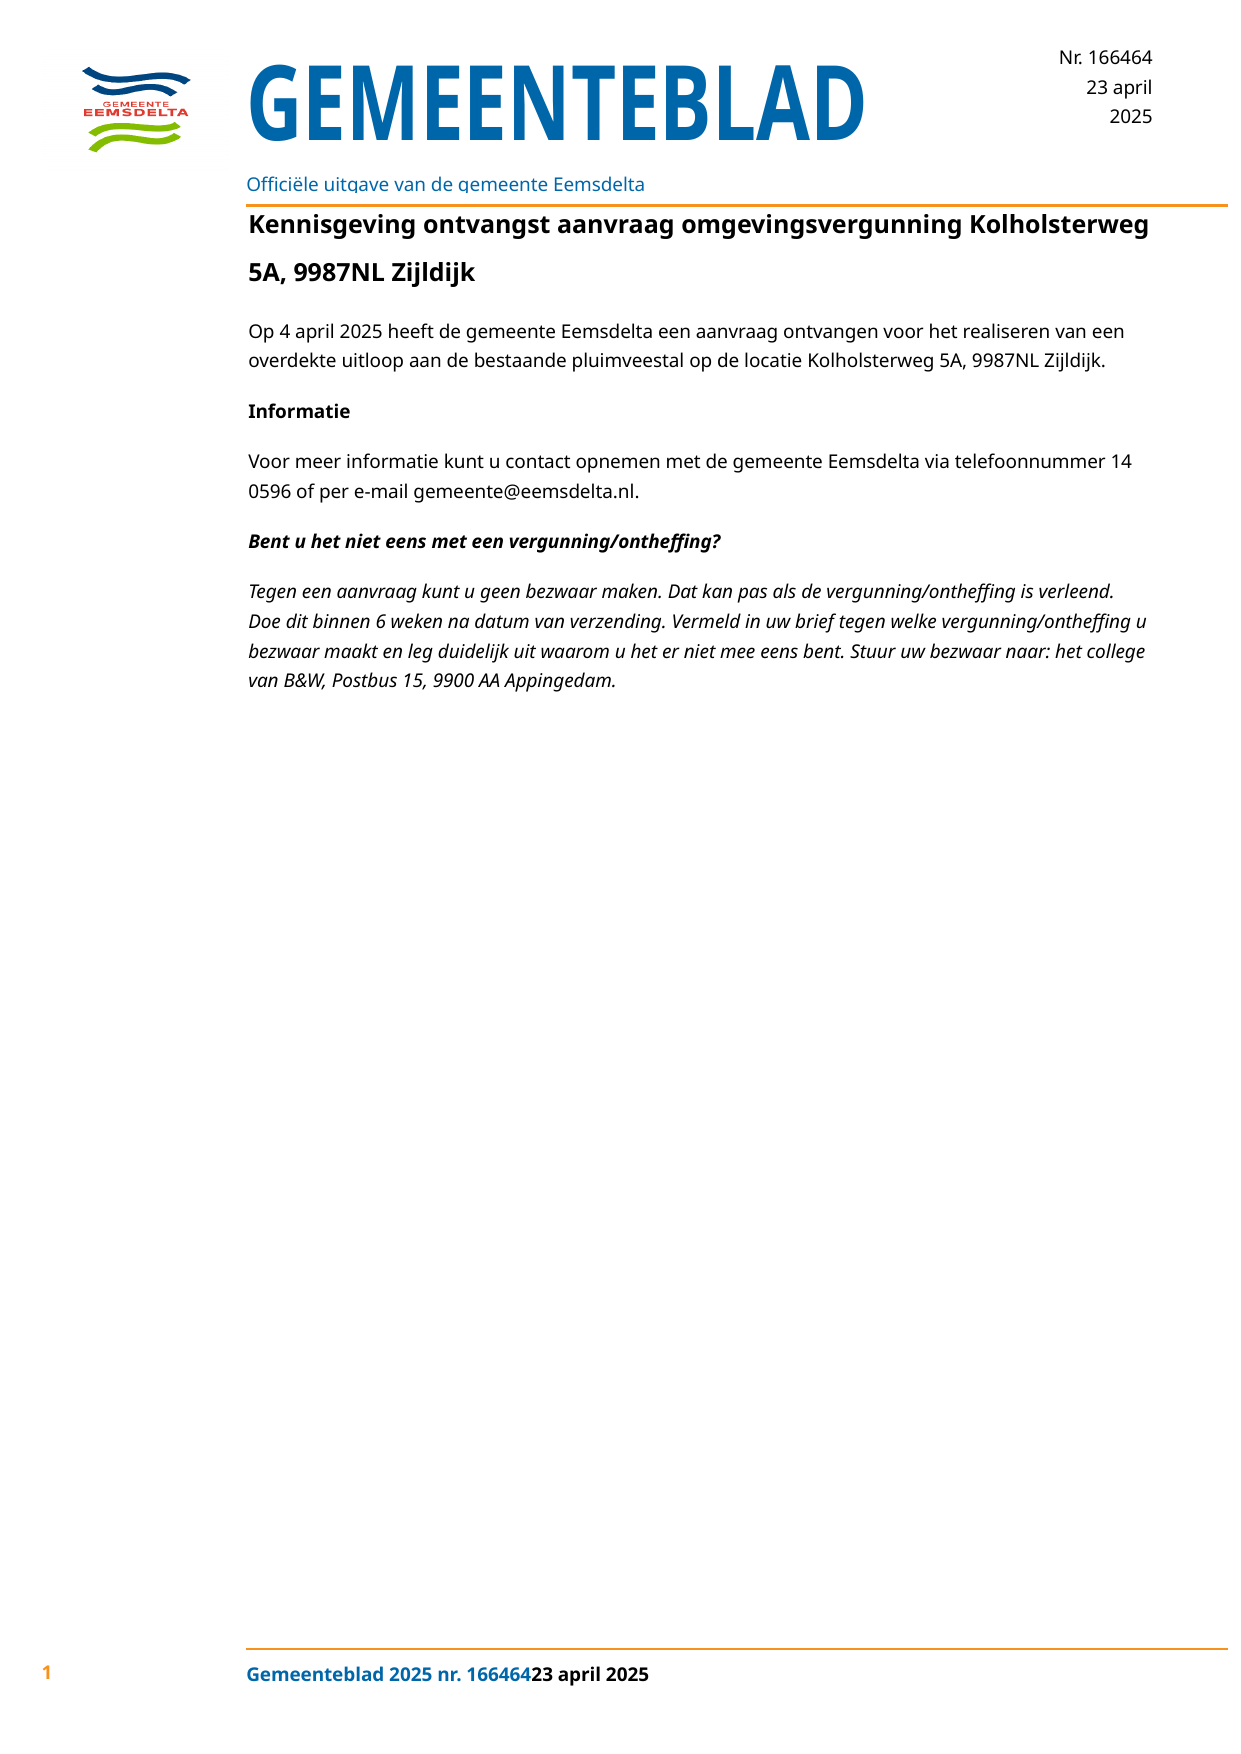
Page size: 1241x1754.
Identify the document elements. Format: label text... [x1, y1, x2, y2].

text Op 4 april 2025 heeft de gemeente Eemsdelta een aanvraag ontvangen voor het realiseren van een overdekte uitloop aan de bestaande pluimveestal op de locatie Kolholsterweg 5A, 9987NL Zijldijk. [248, 318, 1152, 373]
text Informatie [248, 398, 1152, 424]
text Tegen een aanvraag kunt u geen bezwaar maken. Dat kan pas als de vergunning/ontheffing is verleend. Doe dit binnen 6 weken na datum van verzending. Vermeld in uw brief tegen welke vergunning/ontheffing u bezwaar maakt en leg duidelijk uit waarom u het er niet mee eens bent. Stuur uw bezwaar naar: het college van B&W, Postbus 15, 9900 AA Appingedam. [248, 579, 1152, 693]
text Bent u het niet eens met een vergunning/ontheffing? [248, 528, 1152, 554]
text Kennisgeving ontvangst aanvraag omgevingsvergunning Kolholsterweg 5A, 9987NL Zijldijk [248, 207, 1152, 288]
text Voor meer informatie kunt u contact opnemen met de gemeente Eemsdelta via telefoonnummer 14 0596 of per e-mail gemeente@eemsdelta.nl. [248, 448, 1152, 504]
picture [41, 47, 231, 172]
